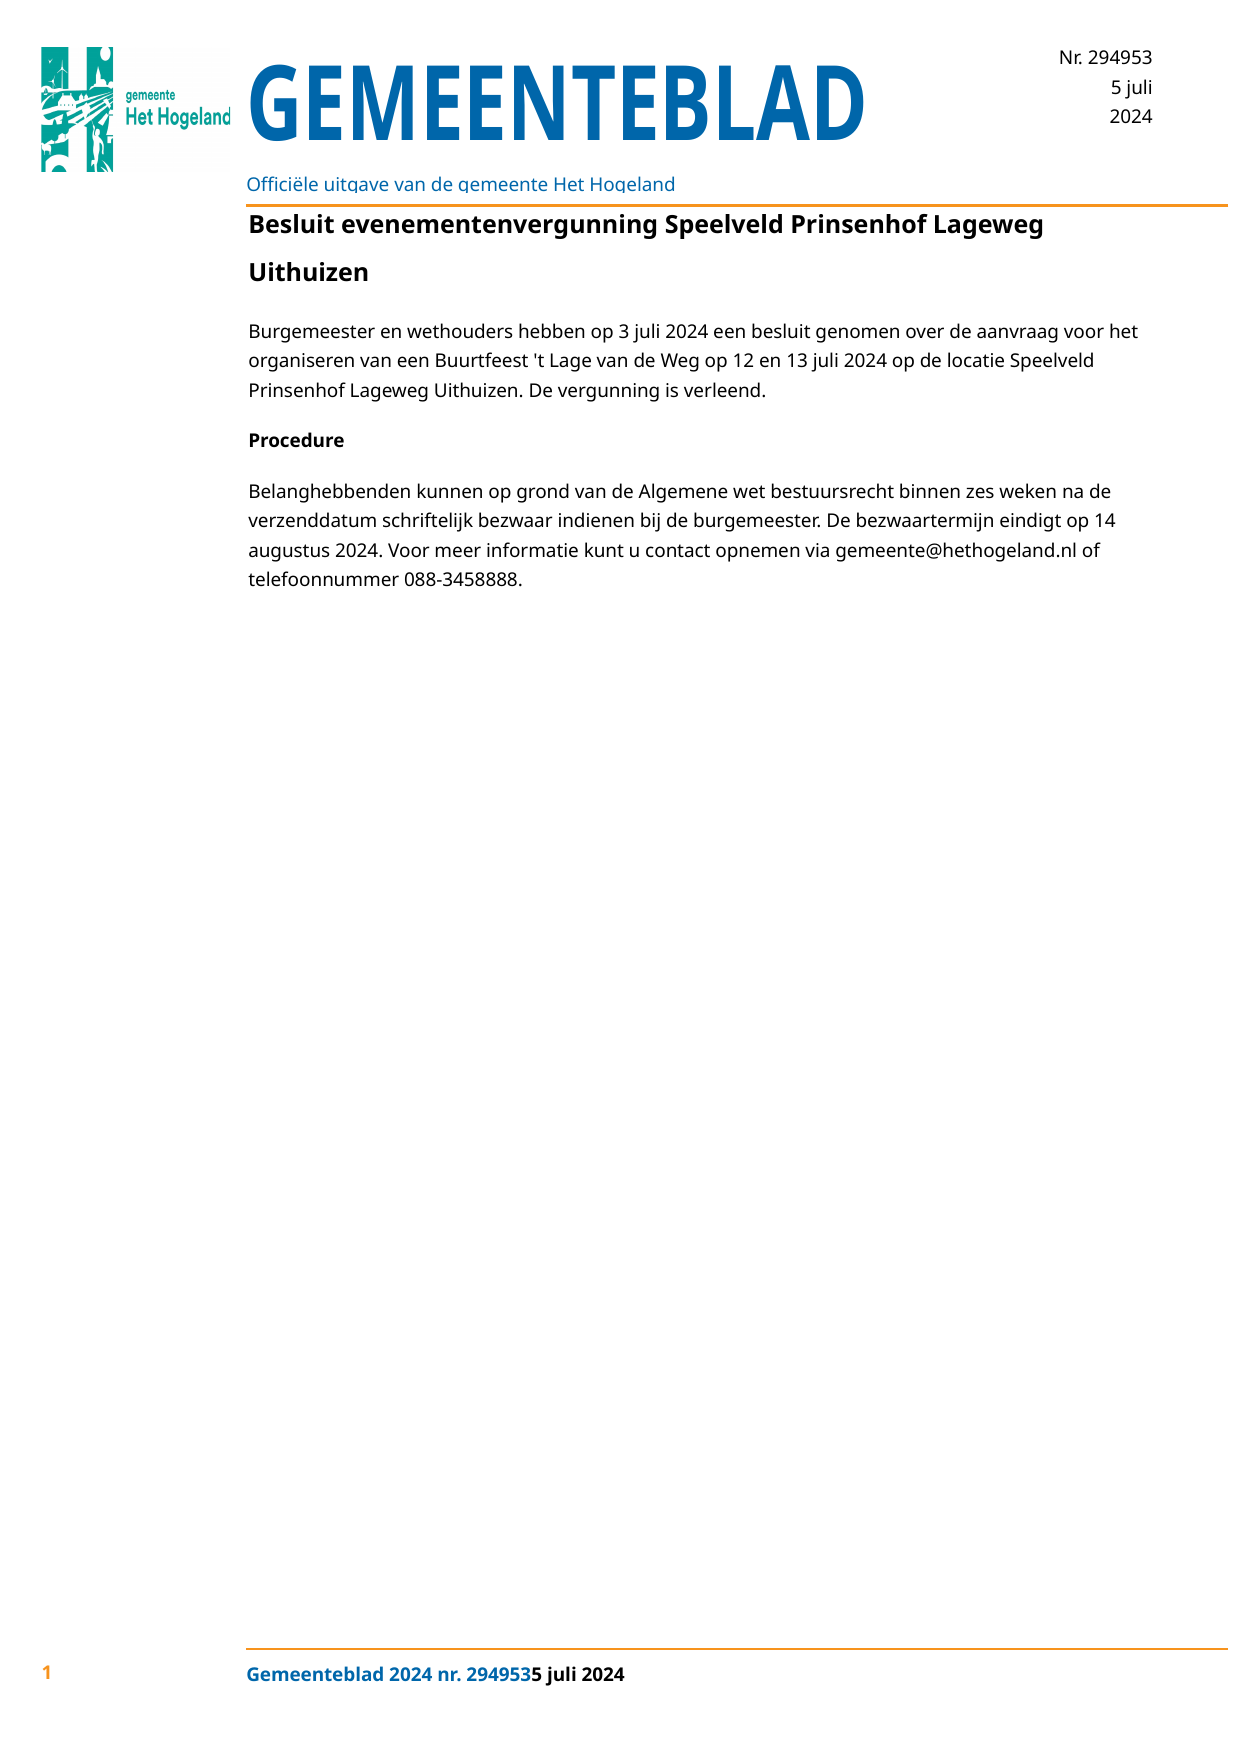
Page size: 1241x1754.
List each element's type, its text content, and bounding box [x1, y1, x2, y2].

text Burgemeester en wethouders hebben op 3 juli 2024 een besluit genomen over de aanvraag voor het organiseren van een Buurtfeest 't Lage van de Weg op 12 en 13 juli 2024 op de locatie Speelveld Prinsenhof Lageweg Uithuizen. De vergunning is verleend. [248, 318, 1152, 403]
text Procedure [248, 427, 1152, 453]
text Besluit evenementenvergunning Speelveld Prinsenhof Lageweg Uithuizen [248, 207, 1152, 288]
picture [41, 47, 231, 172]
text Belanghebbenden kunnen op grond van de Algemene wet bestuursrecht binnen zes weken na de verzenddatum schriftelijk bezwaar indienen bij de burgemeester. De bezwaartermijn eindigt op 14 augustus 2024. Voor meer informatie kunt u contact opnemen via gemeente@hethogeland.nl of telefoonnummer 088-3458888. [248, 478, 1152, 592]
